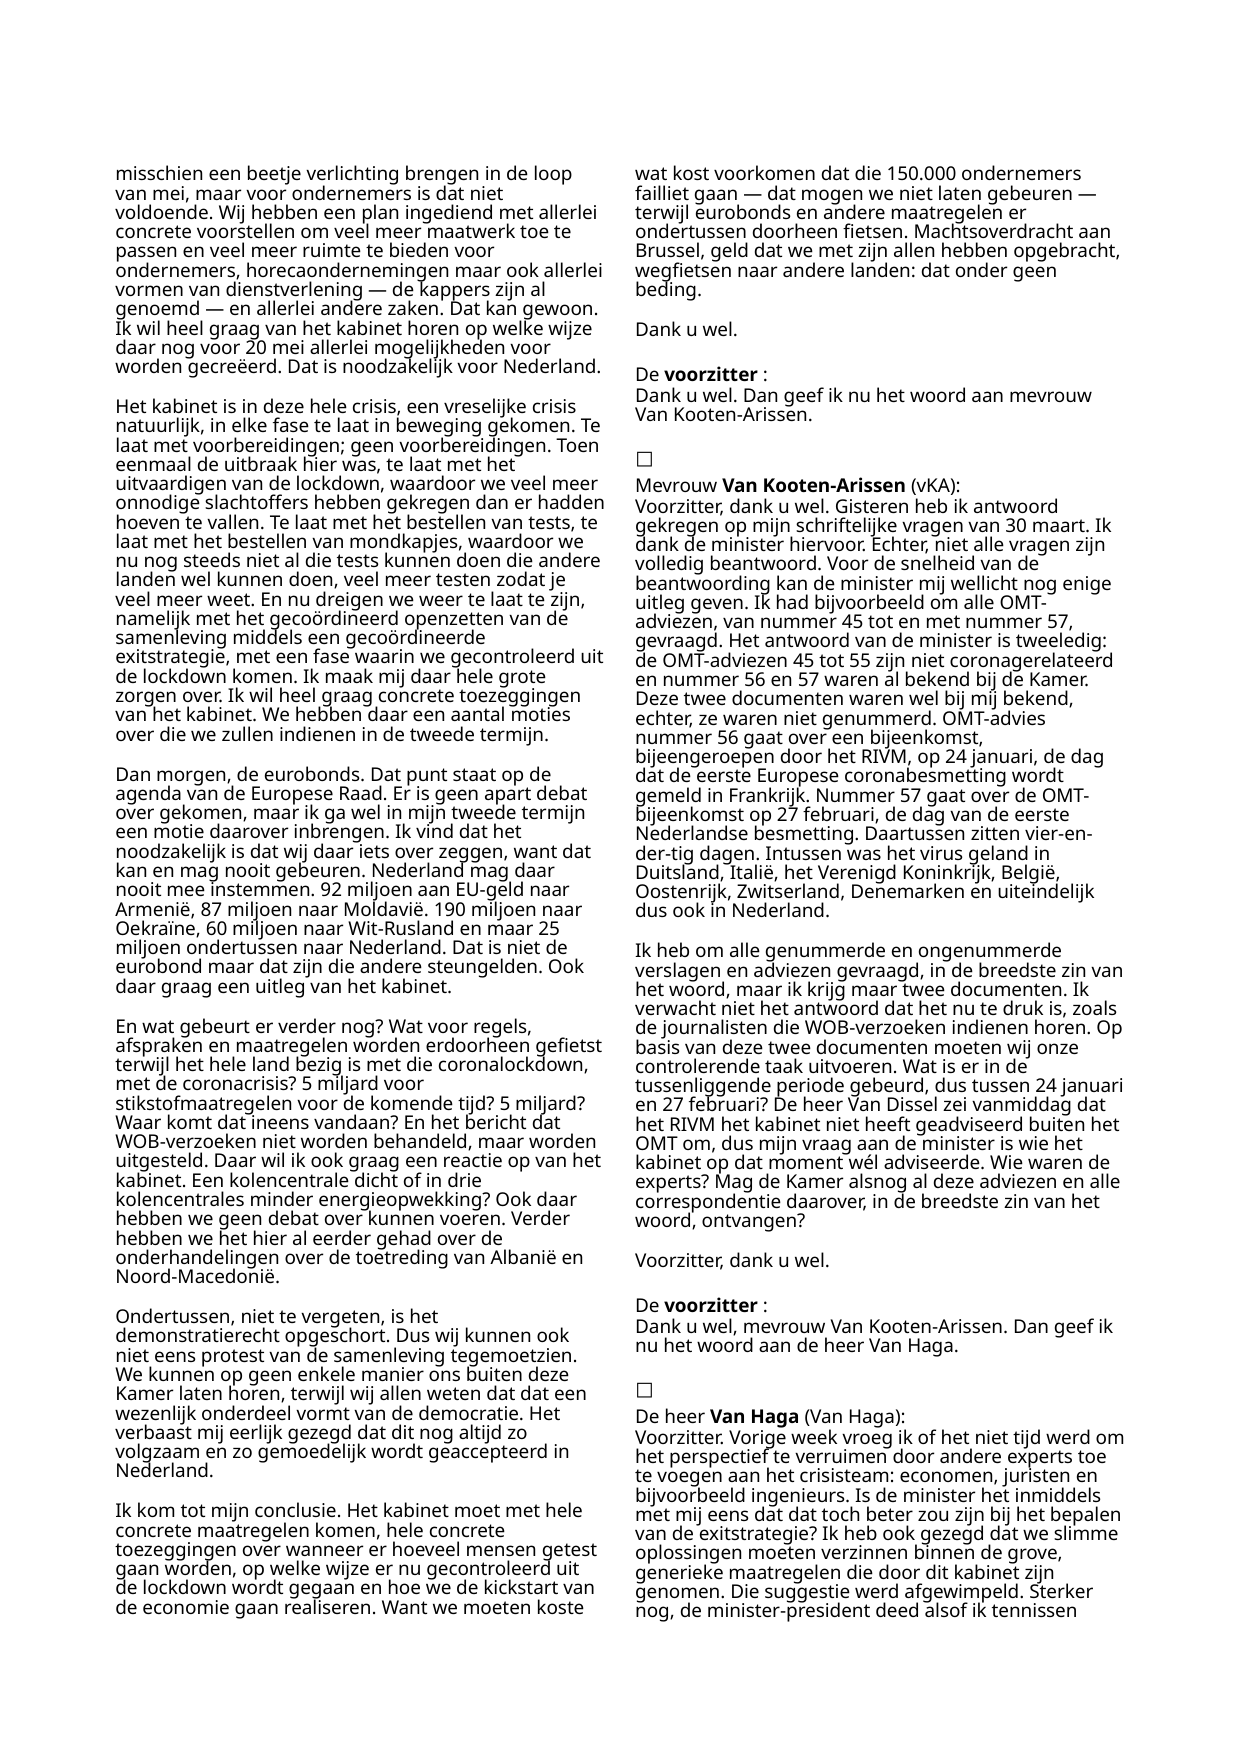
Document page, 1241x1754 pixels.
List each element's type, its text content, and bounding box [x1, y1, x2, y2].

text Voorzitter, dank u wel. [635, 1252, 1125, 1271]
text misschien een beetje verlichting brengen in de loop van mei, maar voor ondernemers is dat niet voldoende. Wij hebben een plan ingediend met allerlei concrete voorstellen om veel meer maatwerk toe te passen en veel meer ruimte te bieden voor ondernemers, horecaondernemingen maar ook allerlei vormen van dienstverlening — de kappers zijn al genoemd — en allerlei andere zaken. Dat kan gewoon. Ik wil heel graag van het kabinet horen op welke wijze daar nog voor 20 mei allerlei mogelijkheden voor worden gecreëerd. Dat is noodzakelijk voor Nederland. [115, 165, 605, 377]
text De voorzitter : [635, 361, 1125, 387]
text wat kost voorkomen dat die 150.000 ondernemers failliet gaan — dat mogen we niet laten gebeuren — terwijl eurobonds en andere maatregelen er ondertussen doorheen fietsen. Machtsoverdracht aan Brussel, geld dat we met zijn allen hebben opgebracht, wegfietsen naar andere landen: dat onder geen beding. [635, 165, 1125, 300]
text Het kabinet is in deze hele crisis, een vreselijke crisis natuurlijk, in elke fase te laat in beweging gekomen. Te laat met voorbereidingen; geen voorbereidingen. Toen eenmaal de uitbraak hier was, te laat met het uitvaardigen van de lockdown, waardoor we veel meer onnodige slachtoffers hebben gekregen dan er hadden hoeven te vallen. Te laat met het bestellen van tests, te laat met het bestellen van mondkapjes, waardoor we nu nog steeds niet al die tests kunnen doen die andere landen wel kunnen doen, veel meer testen zodat je veel meer weet. En nu dreigen we weer te laat te zijn, namelijk met het gecoördineerd openzetten van de samenleving middels een gecoördineerde exitstrategie, met een fase waarin we gecontroleerd uit de lockdown komen. Ik maak mij daar hele grote zorgen over. Ik wil heel graag concrete toezeggingen van het kabinet. We hebben daar een aantal moties over die we zullen indienen in de tweede termijn. [115, 398, 605, 745]
text Dank u wel, mevrouw Van Kooten-Arissen. Dan geef ik nu het woord aan de heer Van Haga. [635, 1318, 1125, 1356]
text Mevrouw Van Kooten-Arissen (vKA): [635, 472, 1125, 498]
text Dank u wel. Dan geef ik nu het woord aan mevrouw Van Kooten-Arissen. [635, 387, 1125, 425]
text Dan morgen, de eurobonds. Dat punt staat op de agenda van de Europese Raad. Er is geen apart debat over gekomen, maar ik ga wel in mijn tweede termijn een motie daarover inbrengen. Ik vind dat het noodzakelijk is dat wij daar iets over zeggen, want dat kan en mag nooit gebeuren. Nederland mag daar nooit mee instemmen. 92 miljoen aan EU-geld naar Armenië, 87 miljoen naar Moldavië. 190 miljoen naar Oekraïne, 60 miljoen naar Wit-Rusland en maar 25 miljoen ondertussen naar Nederland. Dat is niet de eurobond maar dat zijn die andere steungelden. Ook daar graag een uitleg van het kabinet. [115, 766, 605, 997]
text ⬜ [635, 1377, 1125, 1403]
text Ik heb om alle genummerde en ongenummerde verslagen en adviezen gevraagd, in de breedste zin van het woord, maar ik krijg maar twee documenten. Ik verwacht niet het antwoord dat het nu te druk is, zoals de journalisten die WOB-verzoeken indienen horen. Op basis van deze twee documenten moeten wij onze controlerende taak uitvoeren. Wat is er in de tussenliggende periode gebeurd, dus tussen 24 januari en 27 februari? De heer Van Dissel zei vanmiddag dat het RIVM het kabinet niet heeft geadviseerd buiten het OMT om, dus mijn vraag aan de minister is wie het kabinet op dat moment wél adviseerde. Wie waren de experts? Mag de Kamer alsnog al deze adviezen en alle correspondentie daarover, in de breedste zin van het woord, ontvangen? [635, 942, 1125, 1231]
text En wat gebeurt er verder nog? Wat voor regels, afspraken en maatregelen worden erdoorheen gefietst terwijl het hele land bezig is met die coronalockdown, met de coronacrisis? 5 miljard voor stikstofmaatregelen voor de komende tijd? 5 miljard? Waar komt dat ineens vandaan? En het bericht dat WOB-verzoeken niet worden behandeld, maar worden uitgesteld. Daar wil ik ook graag een reactie op van het kabinet. Een kolencentrale dicht of in drie kolencentrales minder energieopwekking? Ook daar hebben we geen debat over kunnen voeren. Verder hebben we het hier al eerder gehad over de onderhandelingen over de toetreding van Albanië en Noord-Macedonië. [115, 1018, 605, 1287]
text Voorzitter. Vorige week vroeg ik of het niet tijd werd om het perspectief te verruimen door andere experts toe te voegen aan het crisisteam: economen, juristen en bijvoorbeeld ingenieurs. Is de minister het inmiddels met mij eens dat dat toch beter zou zijn bij het bepalen van de exitstrategie? Ik heb ook gezegd dat we slimme oplossingen moeten verzinnen binnen de grove, generieke maatregelen die door dit kabinet zijn genomen. Die suggestie werd afgewimpeld. Sterker nog, de minister-president deed alsof ik tennissen [635, 1429, 1125, 1621]
text De heer Van Haga (Van Haga): [635, 1403, 1125, 1429]
text Dank u wel. [635, 321, 1125, 340]
text Ondertussen, niet te vergeten, is het demonstratierecht opgeschort. Dus wij kunnen ook niet eens protest van de samenleving tegemoetzien. We kunnen op geen enkele manier ons buiten deze Kamer laten horen, terwijl wij allen weten dat dat een wezenlijk onderdeel vormt van de democratie. Het verbaast mij eerlijk gezegd dat dit nog altijd zo volgzaam en zo gemoedelijk wordt geaccepteerd in Nederland. [115, 1308, 605, 1482]
text Ik kom tot mijn conclusie. Het kabinet moet met hele concrete maatregelen komen, hele concrete toezeggingen over wanneer er hoeveel mensen getest gaan worden, op welke wijze er nu gecontroleerd uit de lockdown wordt gegaan en hoe we de kickstart van de economie gaan realiseren. Want we moeten koste [115, 1502, 605, 1618]
text Voorzitter, dank u wel. Gisteren heb ik antwoord gekregen op mijn schriftelijke vragen van 30 maart. Ik dank de minister hiervoor. Echter, niet alle vragen zijn volledig beantwoord. Voor de snelheid van de beantwoording kan de minister mij wellicht nog enige uitleg geven. Ik had bijvoorbeeld om alle OMT-adviezen, van nummer 45 tot en met nummer 57, gevraagd. Het antwoord van de minister is tweeledig: de OMT-adviezen 45 tot 55 zijn niet coronagerelateerd en nummer 56 en 57 waren al bekend bij de Kamer. Deze twee documenten waren wel bij mij bekend, echter, ze waren niet genummerd. OMT-advies nummer 56 gaat over een bijeenkomst, bijeengeroepen door het RIVM, op 24 januari, de dag dat de eerste Europese coronabesmetting wordt gemeld in Frankrijk. Nummer 57 gaat over de OMT-bijeenkomst op 27 februari, de dag van de eerste Nederlandse besmetting. Daartussen zitten vier-en-der-tig dagen. Intussen was het virus geland in Duitsland, Italië, het Verenigd Koninkrijk, België, Oostenrijk, Zwitserland, Denemarken en uiteindelijk dus ook in Nederland. [635, 498, 1125, 922]
text De voorzitter : [635, 1292, 1125, 1318]
text ⬜ [635, 446, 1125, 472]
